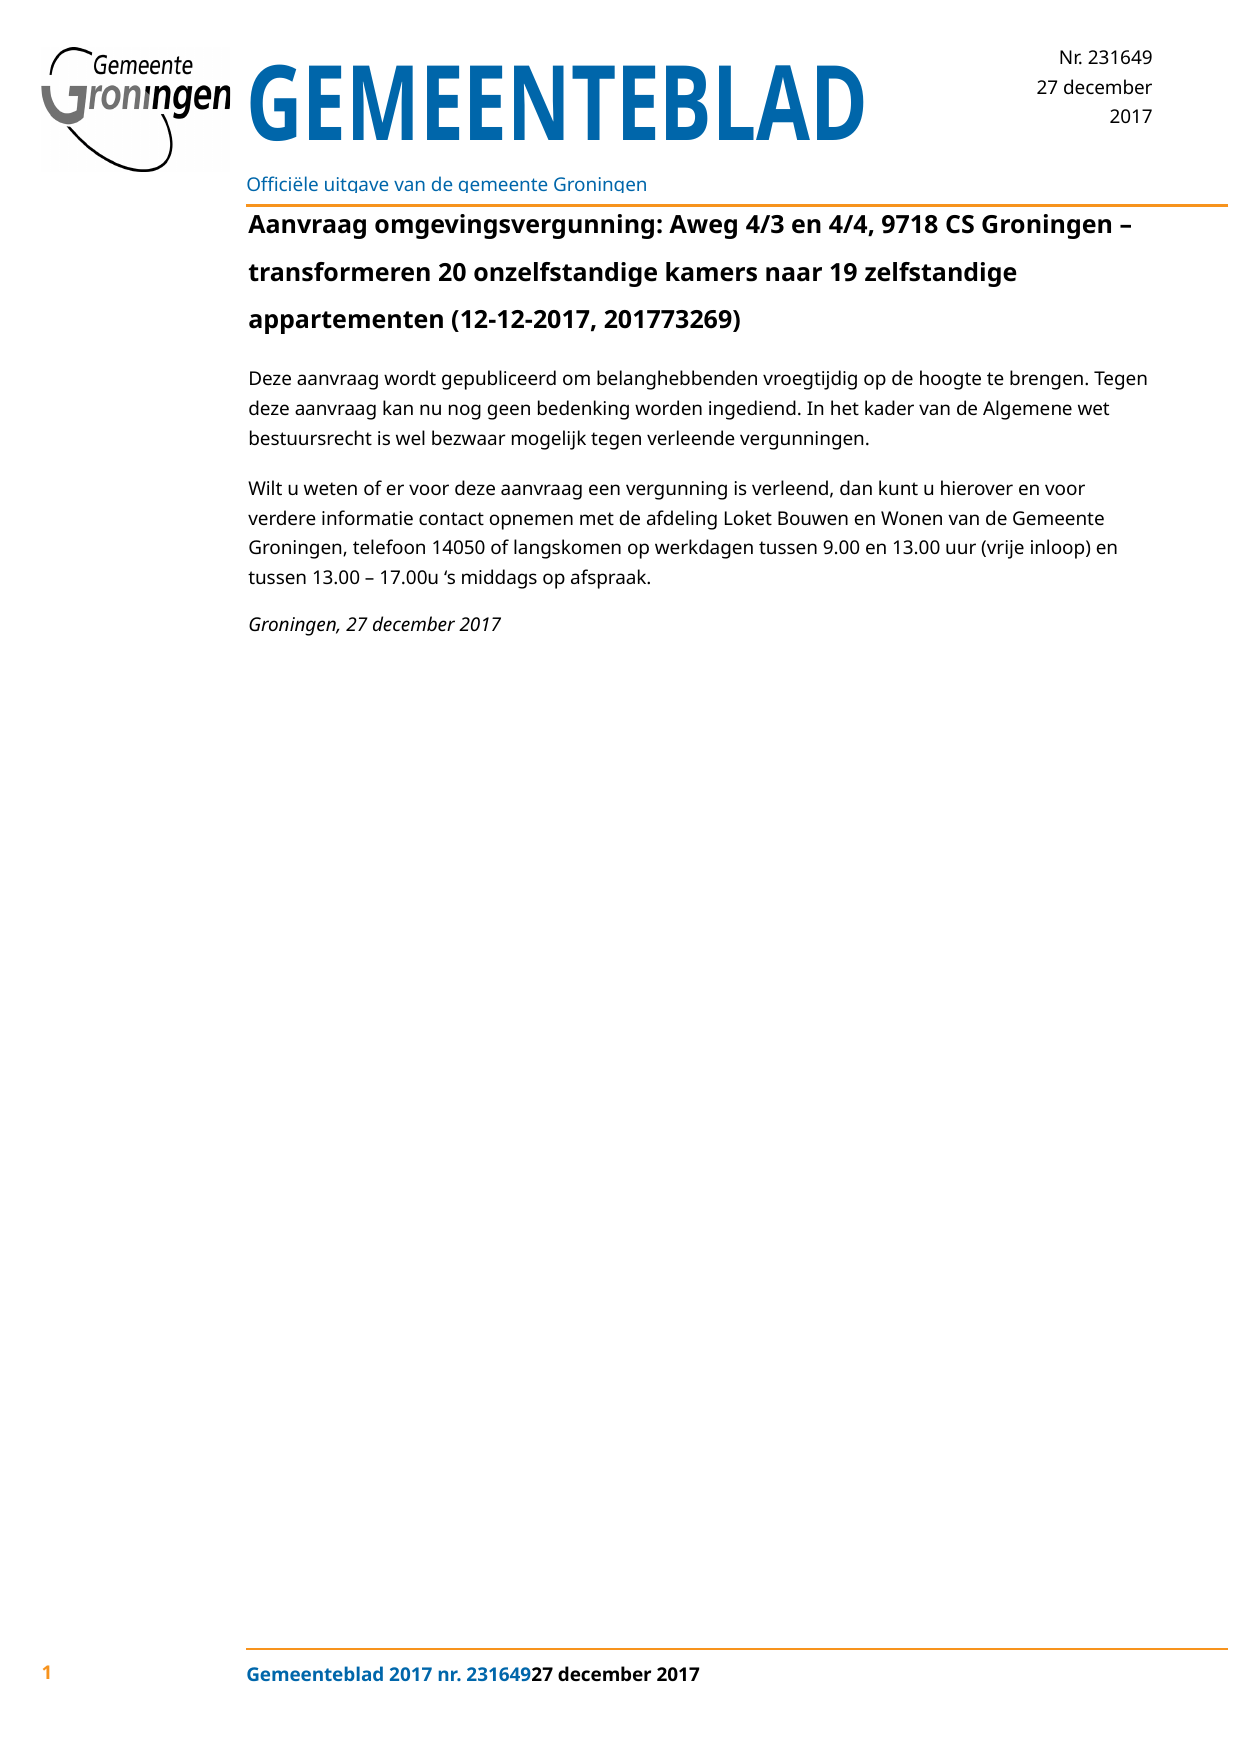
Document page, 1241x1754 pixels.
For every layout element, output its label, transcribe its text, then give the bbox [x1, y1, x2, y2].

picture [41, 47, 231, 172]
text Deze aanvraag wordt gepubliceerd om belanghebbenden vroegtijdig op de hoogte te brengen. Tegen deze aanvraag kan nu nog geen bedenking worden ingediend. In het kader van de Algemene wet bestuursrecht is wel bezwaar mogelijk tegen verleende vergunningen. [248, 366, 1152, 450]
text Groningen, 27 december 2017 [248, 612, 1152, 637]
text Wilt u weten of er voor deze aanvraag een vergunning is verleend, dan kunt u hierover en voor verdere informatie contact opnemen met de afdeling Loket Bouwen en Wonen van de Gemeente Groningen, telefoon 14050 of langskomen op werkdagen tussen 9.00 en 13.00 uur (vrije inloop) en tussen 13.00 – 17.00u ‘s middags op afspraak. [248, 475, 1152, 589]
text Aanvraag omgevingsvergunning: Aweg 4/3 en 4/4, 9718 CS Groningen – transformeren 20 onzelfstandige kamers naar 19 zelfstandige appartementen (12-12-2017, 201773269) [248, 207, 1152, 336]
